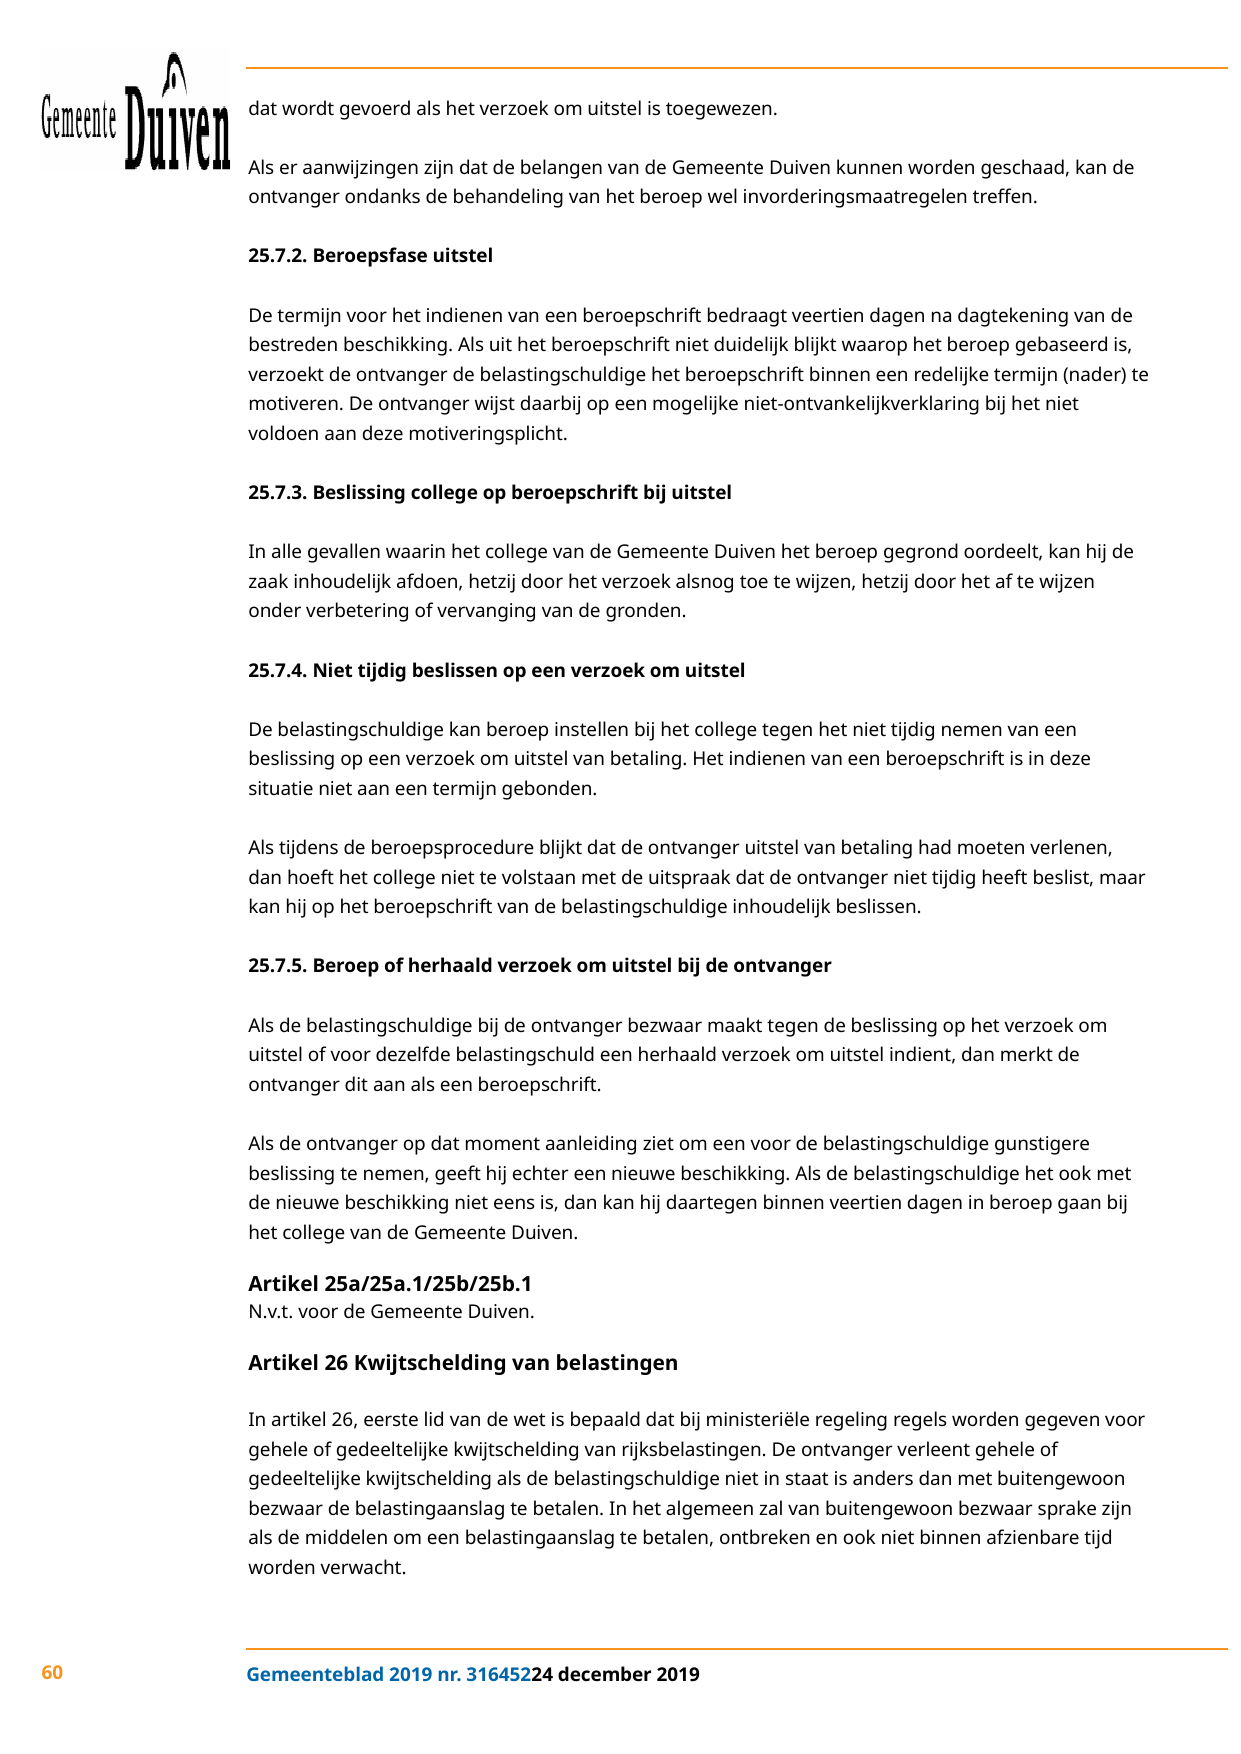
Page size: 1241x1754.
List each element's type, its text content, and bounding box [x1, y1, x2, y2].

picture [41, 47, 231, 172]
text In artikel 26, eerste lid van de wet is bepaald dat bij ministeriële regeling regels worden gegeven voor gehele of gedeeltelijke kwijtschelding van rijksbelastingen. De ontvanger verleent gehele of gedeeltelijke kwijtschelding als de belastingschuldige niet in staat is anders dan met buitengewoon bezwaar de belastingaanslag te betalen. In het algemeen zal van buitengewoon bezwaar sprake zijn als de middelen om een belastingaanslag te betalen, ontbreken en ook niet binnen afzienbare tijd worden verwacht. [248, 1406, 1152, 1580]
text Artikel 26 Kwijtschelding van belastingen [248, 1348, 1152, 1377]
text Als de belastingschuldige bij de ontvanger bezwaar maakt tegen de beslissing op het verzoek om uitstel of voor dezelfde belastingschuld een herhaald verzoek om uitstel indient, dan merkt de ontvanger dit aan als een beroepschrift. [248, 1012, 1152, 1097]
text Als de ontvanger op dat moment aanleiding ziet om een voor de belastingschuldige gunstigere beslissing te nemen, geeft hij echter een nieuwe beschikking. Als de belastingschuldige het ook met de nieuwe beschikking niet eens is, dan kan hij daartegen binnen veertien dagen in beroep gaan bij het college van de Gemeente Duiven. [248, 1130, 1152, 1245]
text dat wordt gevoerd als het verzoek om uitstel is toegewezen. [248, 95, 1152, 121]
text Als tijdens de beroepsprocedure blijkt dat de ontvanger uitstel van betaling had moeten verlenen, dan hoeft het college niet te volstaan met de uitspraak dat de ontvanger niet tijdig heeft beslist, maar kan hij op het beroepschrift van de belastingschuldige inhoudelijk beslissen. [248, 834, 1152, 919]
text 25.7.3. Beslissing college op beroepschrift bij uitstel [248, 479, 1152, 505]
text 25.7.2. Beroepsfase uitstel [248, 243, 1152, 268]
text Als er aanwijzingen zijn dat de belangen van de Gemeente Duiven kunnen worden geschaad, kan de ontvanger ondanks de behandeling van het beroep wel invorderingsmaatregelen treffen. [248, 154, 1152, 209]
text N.v.t. voor de Gemeente Duiven. [248, 1298, 1152, 1323]
text De termijn voor het indienen van een beroepschrift bedraagt veertien dagen na dagtekening van de bestreden beschikking. Als uit het beroepschrift niet duidelijk blijkt waarop het beroep gebaseerd is, verzoekt de ontvanger de belastingschuldige het beroepschrift binnen een redelijke termijn (nader) te motiveren. De ontvanger wijst daarbij op een mogelijke niet-ontvankelijkverklaring bij het niet voldoen aan deze motiveringsplicht. [248, 302, 1152, 446]
text In alle gevallen waarin het college van de Gemeente Duiven het beroep gegrond oordeelt, kan hij de zaak inhoudelijk afdoen, hetzij door het verzoek alsnog toe te wijzen, hetzij door het af te wijzen onder verbetering of vervanging van de gronden. [248, 538, 1152, 623]
text 25.7.5. Beroep of herhaald verzoek om uitstel bij de ontvanger [248, 953, 1152, 978]
text De belastingschuldige kan beroep instellen bij het college tegen het niet tijdig nemen van een beslissing op een verzoek om uitstel van betaling. Het indienen van een beroepschrift is in deze situatie niet aan een termijn gebonden. [248, 716, 1152, 801]
text Artikel 25a/25a.1/25b/25b.1 [248, 1269, 1152, 1298]
text 25.7.4. Niet tijdig beslissen op een verzoek om uitstel [248, 657, 1152, 683]
